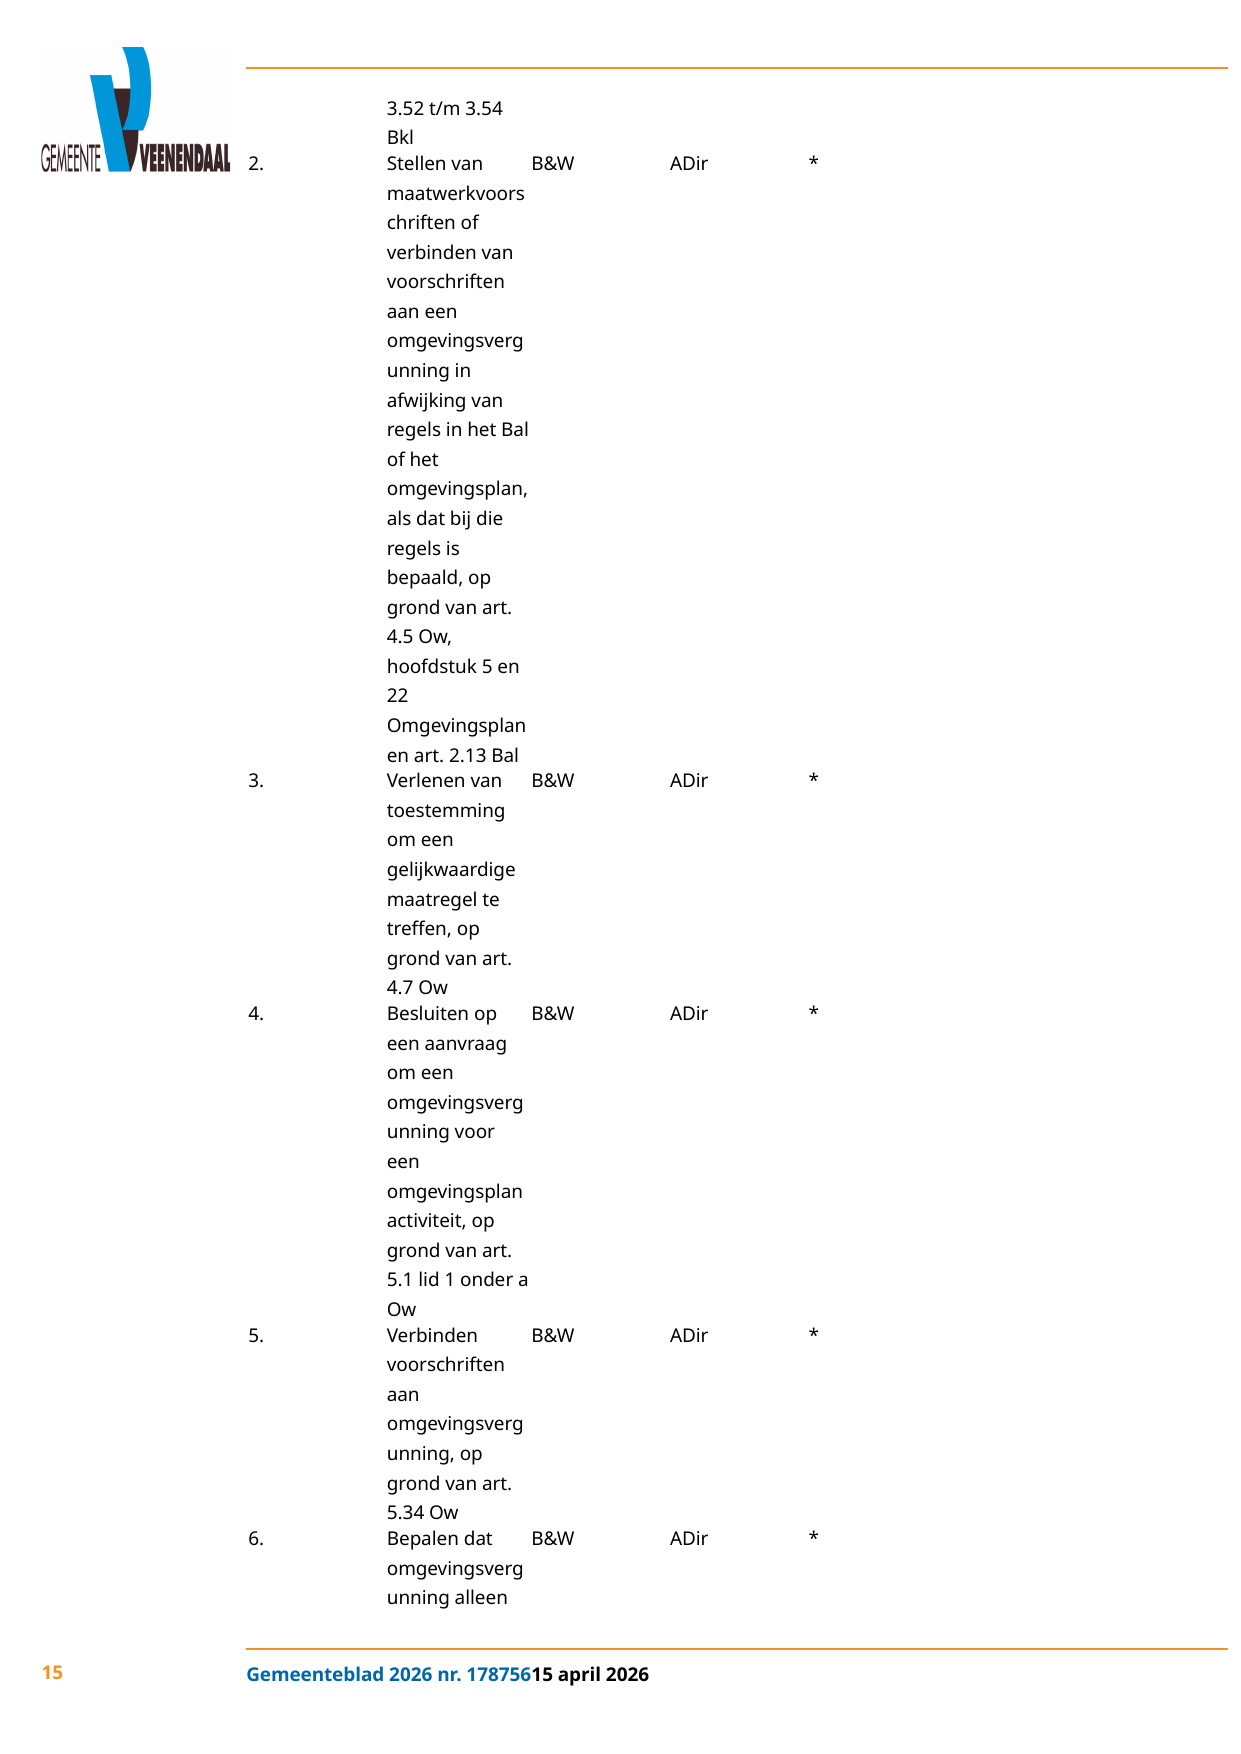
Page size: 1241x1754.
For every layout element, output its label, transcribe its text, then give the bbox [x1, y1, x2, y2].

table_cell 6. [248, 1525, 387, 1610]
table_cell B&W [531, 1000, 670, 1322]
table_cell * [808, 768, 947, 1000]
table_cell B&W [531, 1322, 670, 1525]
table_cell Bepalen dat omgevingsvergunning alleen [387, 1525, 531, 1610]
table_cell Besluiten op een aanvraag om een omgevingsvergunning voor een omgevingsplanactiviteit, op grond van art. 5.1 lid 1 onder a Ow [387, 1000, 531, 1322]
table_cell ADir [670, 150, 808, 767]
table_cell [947, 768, 1152, 1000]
table_cell [531, 95, 670, 150]
table_cell B&W [531, 768, 670, 1000]
table_cell ADir [670, 768, 808, 1000]
table_cell 2. [248, 150, 387, 767]
table_cell [947, 95, 1152, 150]
table_cell 4. [248, 1000, 387, 1322]
table_cell 5. [248, 1322, 387, 1525]
table_cell * [808, 1525, 947, 1610]
table_cell Stellen van maatwerkvoorschriften of verbinden van voorschriften aan een omgevingsvergunning in afwijking van regels in het Bal of het omgevingsplan, als dat bij die regels is bepaald, op grond van art. 4.5 Ow, hoofdstuk 5 en 22 Omgevingsplan en art. 2.13 Bal [387, 150, 531, 767]
table_cell [947, 1000, 1152, 1322]
table_cell ADir [670, 1322, 808, 1525]
table_cell [947, 150, 1152, 767]
table_cell [947, 1322, 1152, 1525]
table_cell ADir [670, 1525, 808, 1610]
picture [123, 47, 231, 172]
picture [41, 47, 130, 172]
table_cell [947, 1525, 1152, 1610]
table_cell * [808, 1322, 947, 1525]
table_cell 3. [248, 768, 387, 1000]
table_cell ADir [670, 1000, 808, 1322]
table_cell 3.52 t/m 3.54 Bkl [387, 95, 531, 150]
table_cell [670, 95, 808, 150]
table_cell B&W [531, 1525, 670, 1610]
table_cell [248, 95, 387, 150]
table_cell * [808, 150, 947, 767]
table_cell * [808, 1000, 947, 1322]
table_cell [808, 95, 947, 150]
table_cell Verbinden voorschriften aan omgevingsvergunning, op grond van art. 5.34 Ow [387, 1322, 531, 1525]
table_cell Verlenen van toestemming om een gelijkwaardige maatregel te treffen, op grond van art. 4.7 Ow [387, 768, 531, 1000]
table_cell B&W [531, 150, 670, 767]
